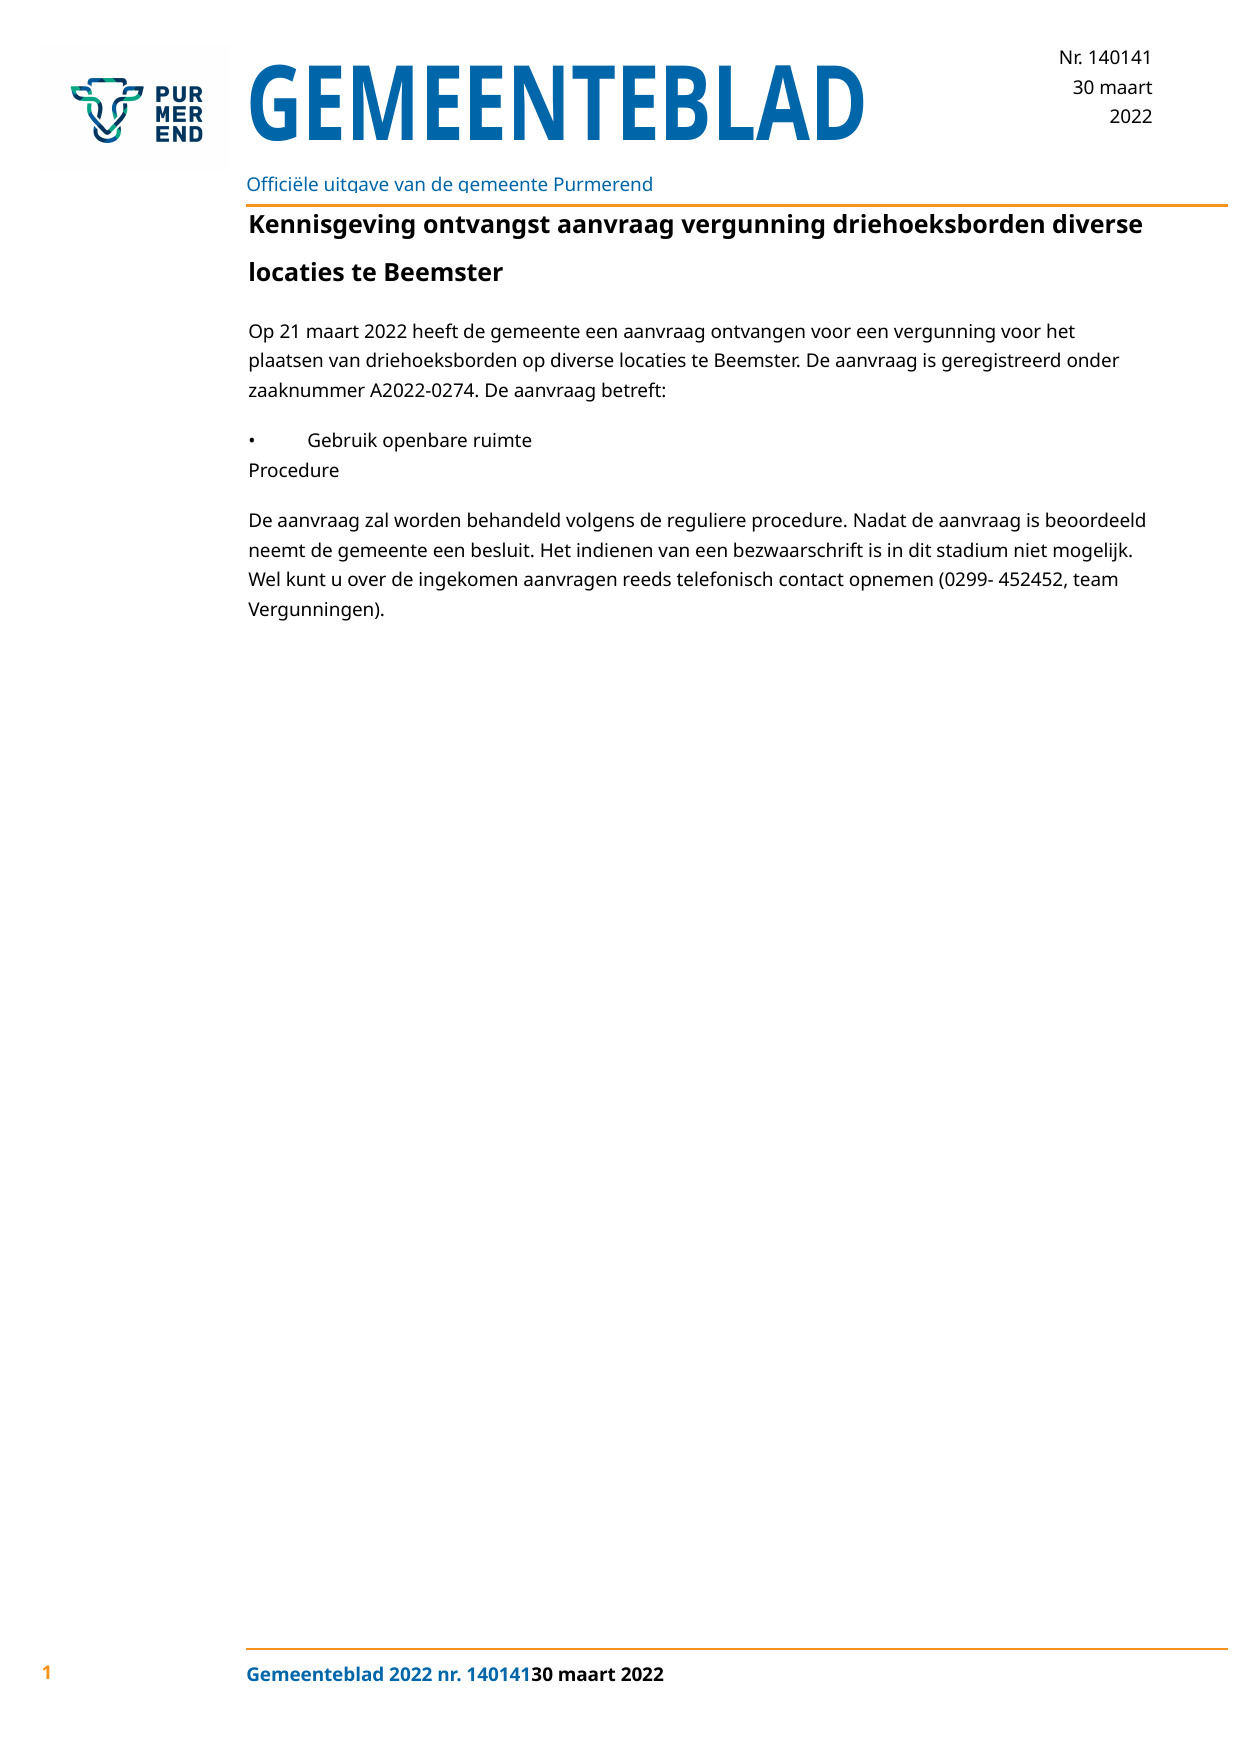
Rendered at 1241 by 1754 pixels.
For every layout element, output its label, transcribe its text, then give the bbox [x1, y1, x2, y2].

picture [41, 47, 231, 172]
text Kennisgeving ontvangst aanvraag vergunning driehoeksborden diverse locaties te Beemster [248, 207, 1152, 288]
text Op 21 maart 2022 heeft de gemeente een aanvraag ontvangen voor een vergunning voor het plaatsen van driehoeksborden op diverse locaties te Beemster. De aanvraag is geregistreerd onder zaaknummer A2022-0274. De aanvraag betreft: [248, 318, 1152, 403]
text De aanvraag zal worden behandeld volgens de reguliere procedure. Nadat de aanvraag is beoordeeld neemt de gemeente een besluit. Het indienen van een bezwaarschrift is in dit stadium niet mogelijk. Wel kunt u over de ingekomen aanvragen reeds telefonisch contact opnemen (0299- 452452, team Vergunningen). [248, 507, 1152, 622]
list Gebruik openbare ruimte [248, 427, 1152, 453]
text Procedure [248, 457, 1152, 483]
